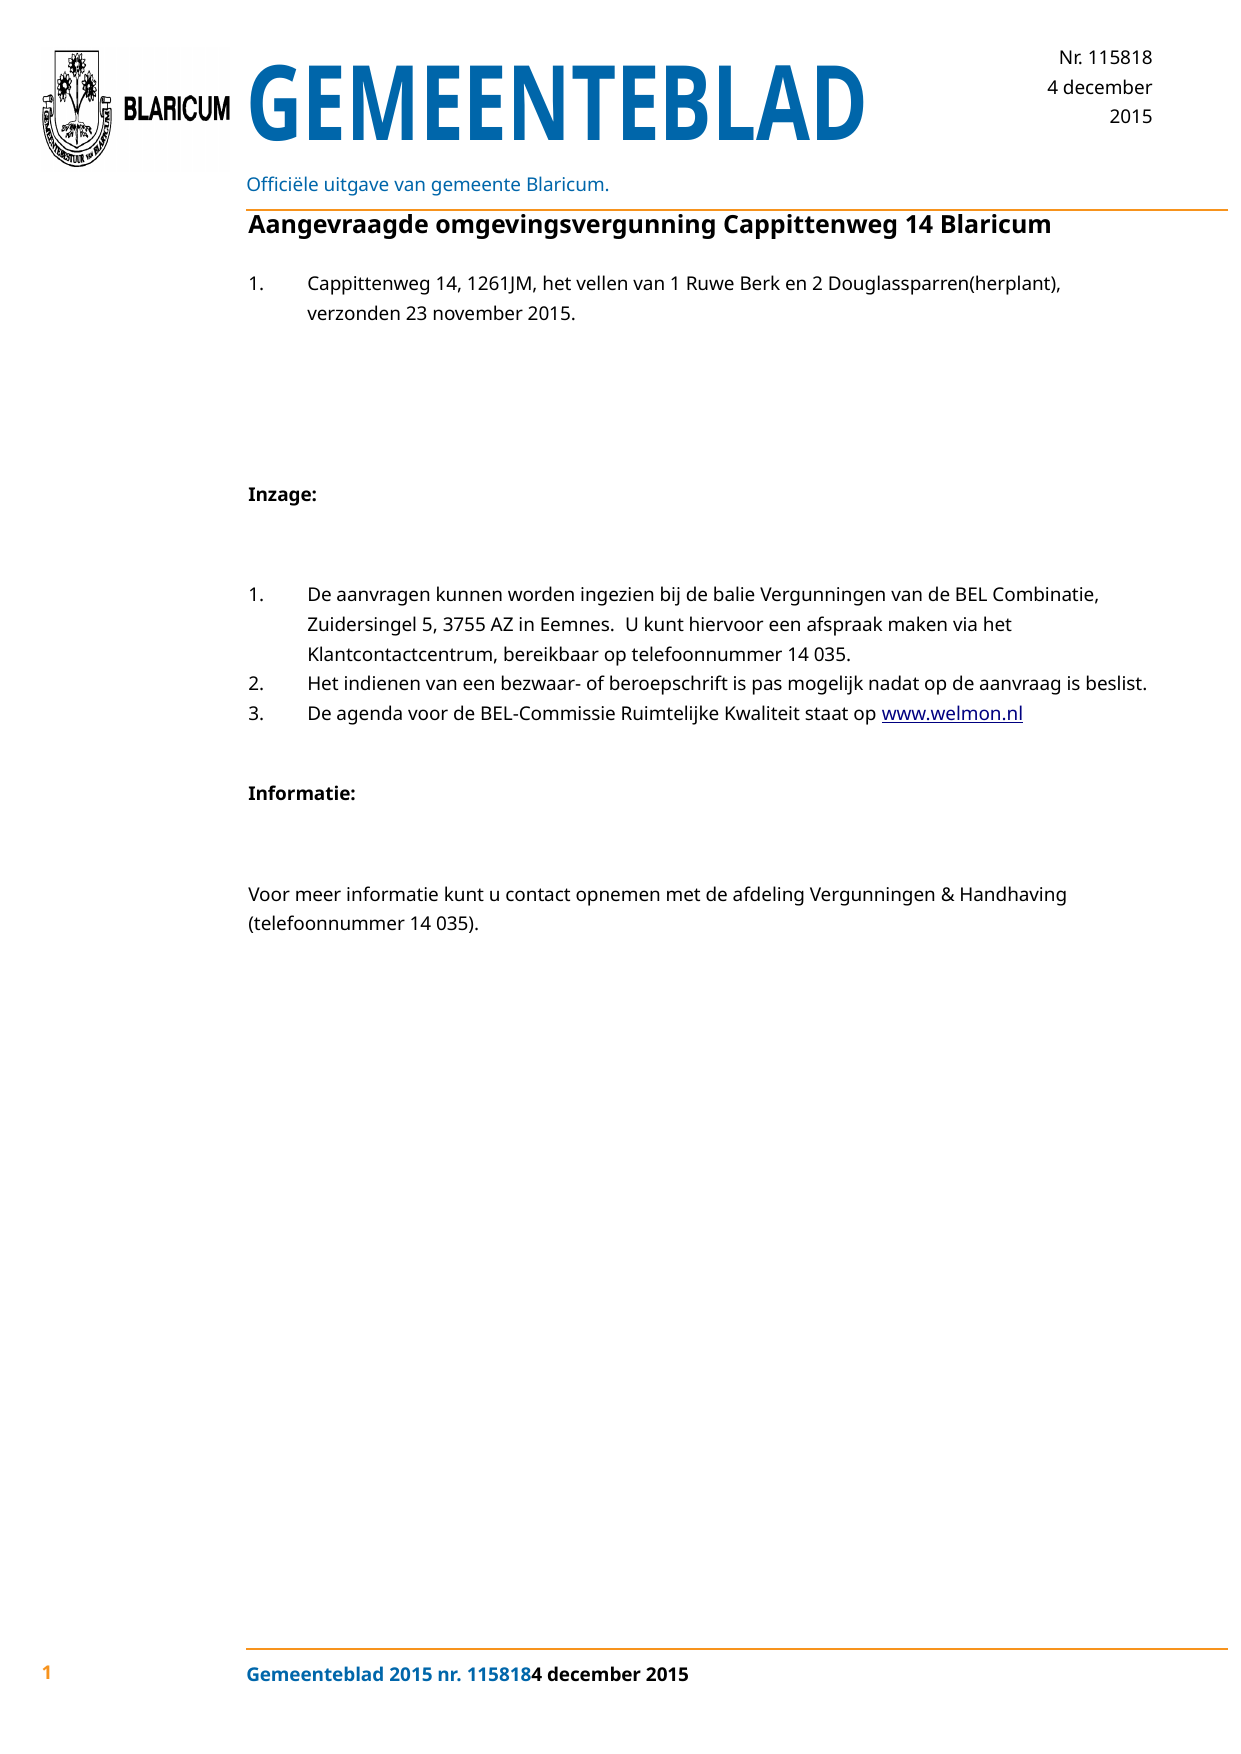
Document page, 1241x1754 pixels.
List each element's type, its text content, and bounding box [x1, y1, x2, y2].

list Cappittenweg 14, 1261JM, het vellen van 1 Ruwe Berk en 2 Douglassparren(herplant), verzonden 23 november 2015. [248, 270, 1152, 326]
list Het indienen van een bezwaar- of beroepschrift is pas mogelijk nadat op de aanvraag is beslist. [248, 670, 1152, 696]
list De agenda voor de BEL-Commissie Ruimtelijke Kwaliteit staat op www.welmon.nl [248, 700, 1152, 726]
text Voor meer informatie kunt u contact opnemen met de afdeling Vergunningen & Handhaving (telefoonnummer 14 035). [248, 881, 1152, 936]
picture [41, 47, 231, 172]
text Inzage: [248, 481, 1152, 506]
list De aanvragen kunnen worden ingezien bij de balie Vergunningen van de BEL Combinatie, Zuidersingel 5, 3755 AZ in Eemnes. U kunt hiervoor een afspraak maken via het Klantcontactcentrum, bereikbaar op telefoonnummer 14 035. [248, 582, 1152, 666]
text Informatie: [248, 780, 1152, 806]
text Aangevraagde omgevingsvergunning Cappittenweg 14 Blaricum [248, 211, 1152, 241]
